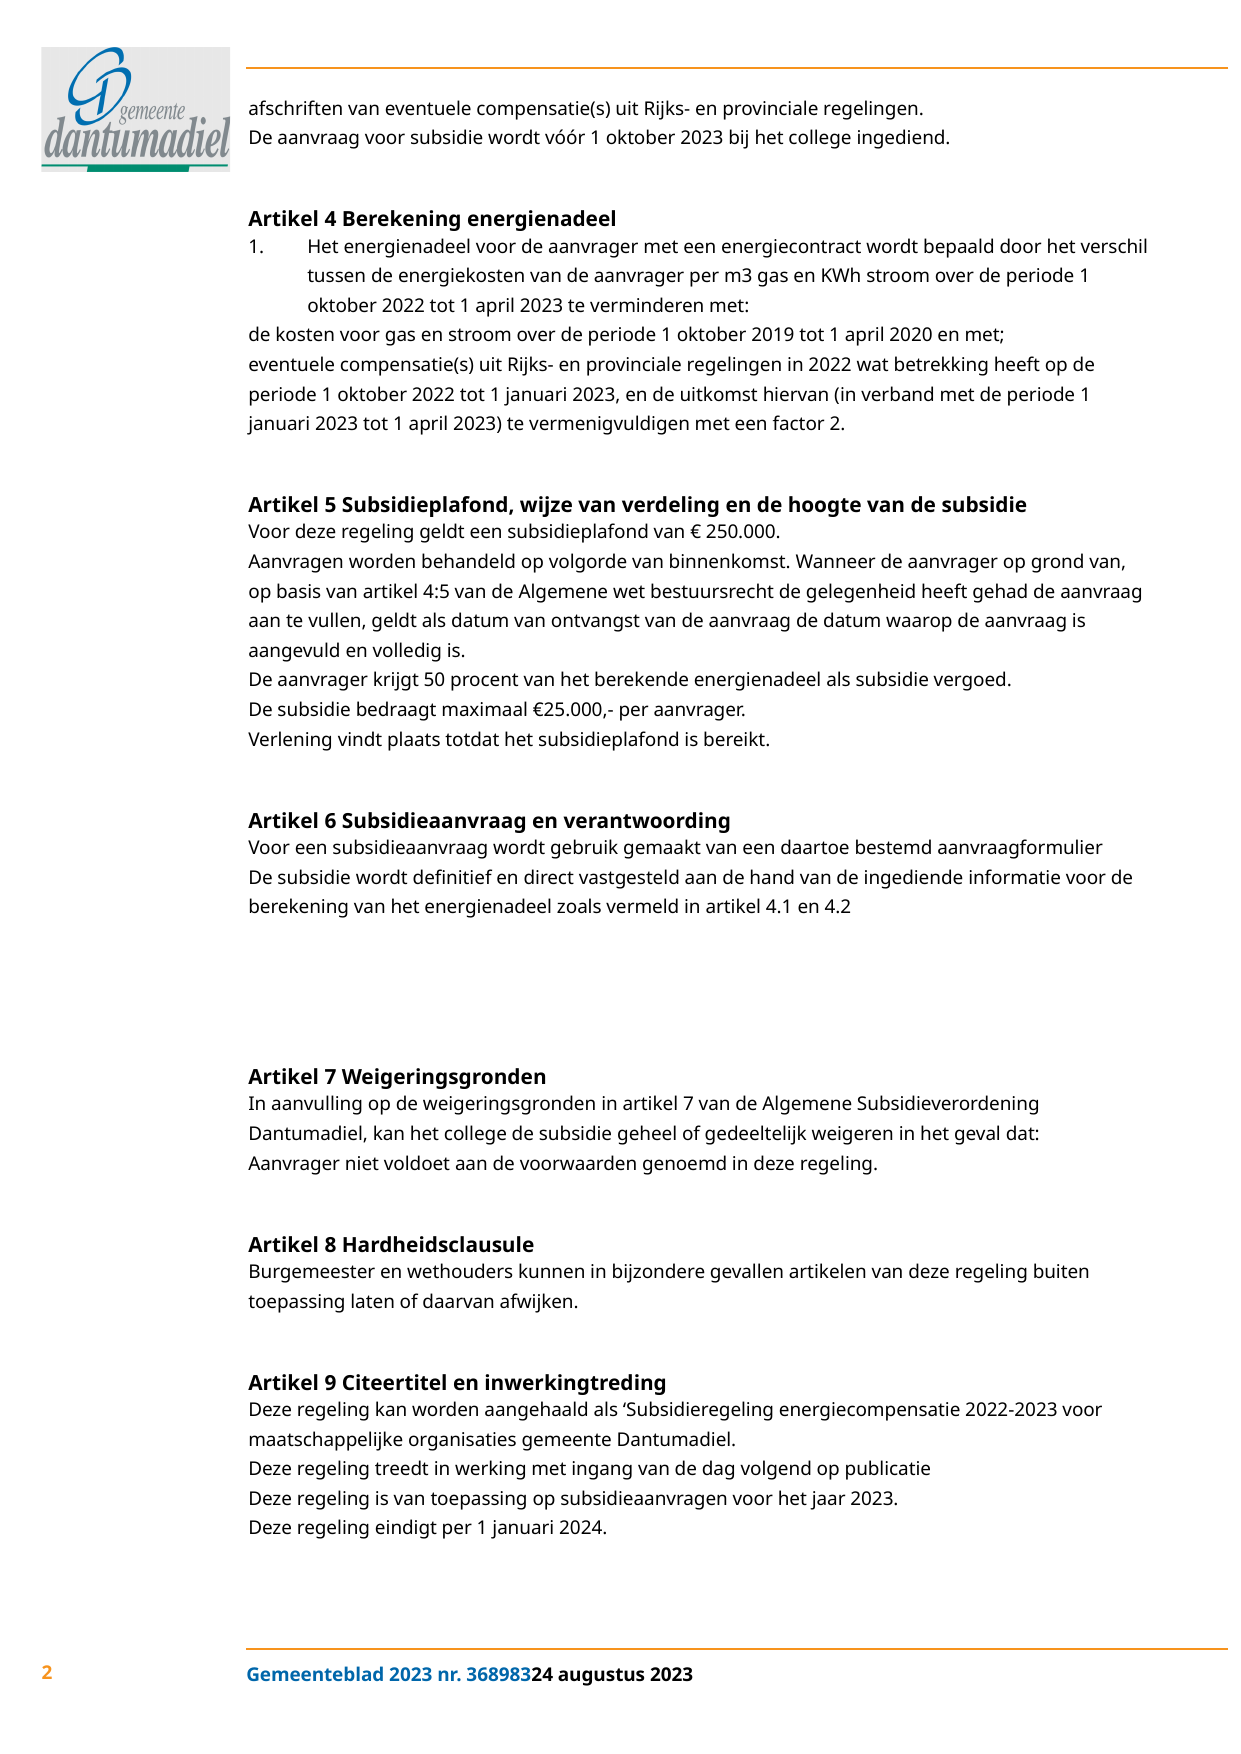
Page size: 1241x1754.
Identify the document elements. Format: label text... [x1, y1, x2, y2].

text Burgemeester en wethouders kunnen in bijzondere gevallen artikelen van deze regeling buiten toepassing laten of daarvan afwijken. [248, 1258, 1152, 1313]
text de kosten voor gas en stroom over de periode 1 oktober 2019 tot 1 april 2020 en met; [248, 322, 1152, 347]
picture [41, 47, 231, 172]
text Artikel 9 Citeertitel en inwerkingtreding [248, 1368, 1152, 1396]
text Artikel 7 Weigeringsgronden [248, 1062, 1152, 1091]
text Voor deze regeling geldt een subsidieplafond van € 250.000. [248, 519, 1152, 544]
text Artikel 5 Subsidieplafond, wijze van verdeling en de hoogte van de subsidie [248, 490, 1152, 519]
text Verlening vindt plaats totdat het subsidieplafond is bereikt. [248, 726, 1152, 752]
text Deze regeling is van toepassing op subsidieaanvragen voor het jaar 2023. [248, 1485, 1152, 1511]
text Deze regeling kan worden aangehaald als ‘Subsidieregeling energiecompensatie 2022-2023 voor maatschappelijke organisaties gemeente Dantumadiel. [248, 1396, 1152, 1452]
text Artikel 6 Subsidieaanvraag en verantwoording [248, 806, 1152, 834]
text De aanvrager krijgt 50 procent van het berekende energienadeel als subsidie vergoed. [248, 667, 1152, 692]
text In aanvulling op de weigeringsgronden in artikel 7 van de Algemene Subsidieverordening Dantumadiel, kan het college de subsidie geheel of gedeeltelijk weigeren in het geval dat: [248, 1091, 1152, 1146]
list Het energienadeel voor de aanvrager met een energiecontract wordt bepaald door het verschil tussen de energiekosten van de aanvrager per m3 gas en KWh stroom over de periode 1 oktober 2022 tot 1 april 2023 te verminderen met: [248, 233, 1152, 318]
text Deze regeling treedt in werking met ingang van de dag volgend op publicatie [248, 1455, 1152, 1481]
text Voor een subsidieaanvraag wordt gebruik gemaakt van een daartoe bestemd aanvraagformulier [248, 834, 1152, 860]
text eventuele compensatie(s) uit Rijks- en provinciale regelingen in 2022 wat betrekking heeft op de periode 1 oktober 2022 tot 1 januari 2023, en de uitkomst hiervan (in verband met de periode 1 januari 2023 tot 1 april 2023) te vermenigvuldigen met een factor 2. [248, 351, 1152, 436]
text Artikel 8 Hardheidsclausule [248, 1230, 1152, 1258]
text De subsidie wordt definitief en direct vastgesteld aan de hand van de ingediende informatie voor de berekening van het energienadeel zoals vermeld in artikel 4.1 en 4.2 [248, 864, 1152, 919]
text Aanvrager niet voldoet aan de voorwaarden genoemd in deze regeling. [248, 1150, 1152, 1176]
text Artikel 4 Berekening energienadeel [248, 204, 1152, 233]
text Deze regeling eindigt per 1 januari 2024. [248, 1514, 1152, 1540]
text De subsidie bedraagt maximaal €25.000,- per aanvrager. [248, 696, 1152, 722]
text Aanvragen worden behandeld op volgorde van binnenkomst. Wanneer de aanvrager op grond van, op basis van artikel 4:5 van de Algemene wet bestuursrecht de gelegenheid heeft gehad de aanvraag aan te vullen, geldt als datum van ontvangst van de aanvraag de datum waarop de aanvraag is aangevuld en volledig is. [248, 548, 1152, 663]
text afschriften van eventuele compensatie(s) uit Rijks- en provinciale regelingen. [248, 95, 1152, 121]
text De aanvraag voor subsidie wordt vóór 1 oktober 2023 bij het college ingediend. [248, 124, 1152, 150]
